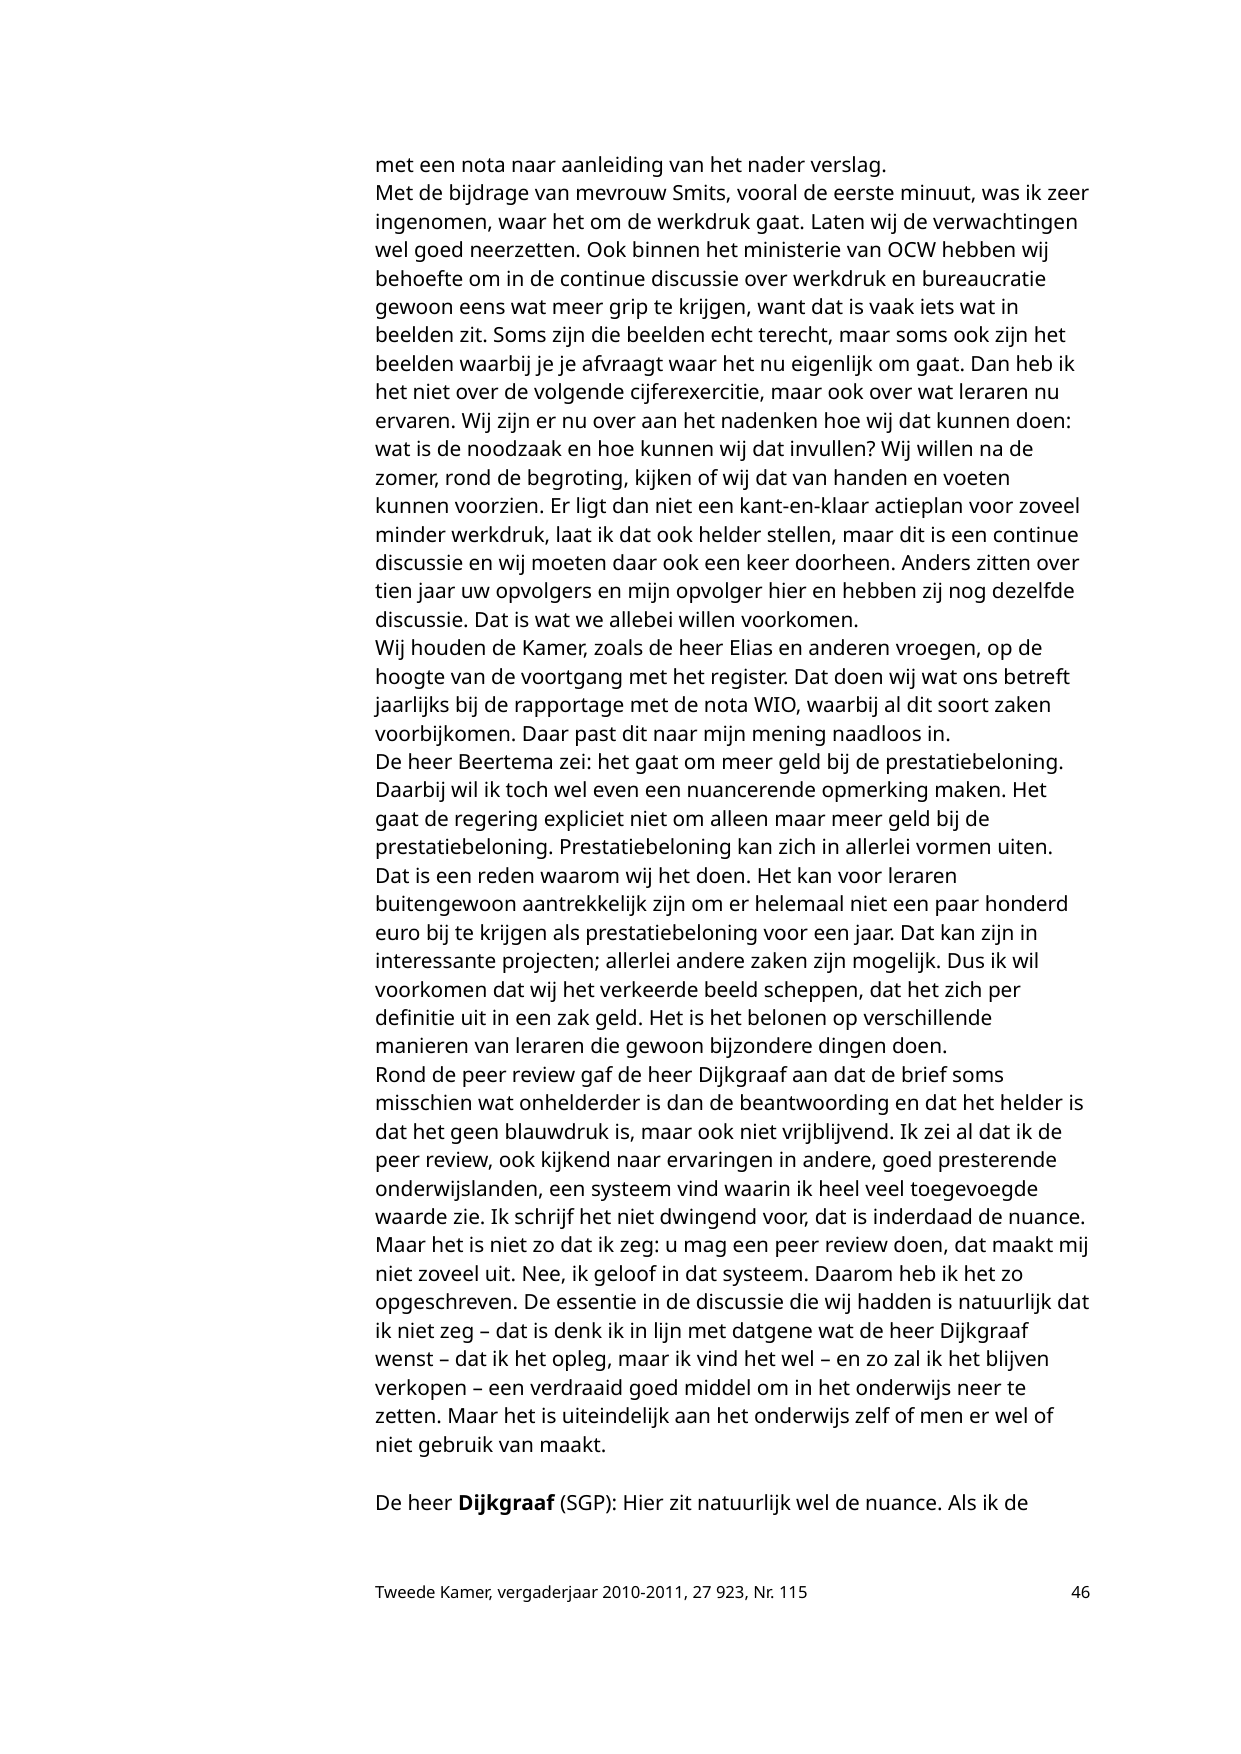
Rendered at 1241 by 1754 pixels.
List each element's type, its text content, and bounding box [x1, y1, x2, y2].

text De heer Beertema zei: het gaat om meer geld bij de prestatiebeloning. Daarbij wil ik toch wel even een nuancerende opmerking maken. Het gaat de regering expliciet niet om alleen maar meer geld bij de prestatiebeloning. Prestatiebeloning kan zich in allerlei vormen uiten. Dat is een reden waarom wij het doen. Het kan voor leraren buitengewoon aantrekkelijk zijn om er helemaal niet een paar honderd euro bij te krijgen als prestatiebeloning voor een jaar. Dat kan zijn in interessante projecten; allerlei andere zaken zijn mogelijk. Dus ik wil voorkomen dat wij het verkeerde beeld scheppen, dat het zich per definitie uit in een zak geld. Het is het belonen op verschillende manieren van leraren die gewoon bijzondere dingen doen. [375, 747, 1090, 1060]
text met een nota naar aanleiding van het nader verslag. [375, 150, 1090, 178]
text Met de bijdrage van mevrouw Smits, vooral de eerste minuut, was ik zeer ingenomen, waar het om de werkdruk gaat. Laten wij de verwachtingen wel goed neerzetten. Ook binnen het ministerie van OCW hebben wij behoefte om in de continue discussie over werkdruk en bureaucratie gewoon eens wat meer grip te krijgen, want dat is vaak iets wat in beelden zit. Soms zijn die beelden echt terecht, maar soms ook zijn het beelden waarbij je je afvraagt waar het nu eigenlijk om gaat. Dan heb ik het niet over de volgende cijferexercitie, maar ook over wat leraren nu ervaren. Wij zijn er nu over aan het nadenken hoe wij dat kunnen doen: wat is de noodzaak en hoe kunnen wij dat invullen? Wij willen na de zomer, rond de begroting, kijken of wij dat van handen en voeten kunnen voorzien. Er ligt dan niet een kant-en-klaar actieplan voor zoveel minder werkdruk, laat ik dat ook helder stellen, maar dit is een continue discussie en wij moeten daar ook een keer doorheen. Anders zitten over tien jaar uw opvolgers en mijn opvolger hier en hebben zij nog dezelfde discussie. Dat is wat we allebei willen voorkomen. [375, 178, 1090, 633]
text Rond de peer review gaf de heer Dijkgraaf aan dat de brief soms misschien wat onhelderder is dan de beantwoording en dat het helder is dat het geen blauwdruk is, maar ook niet vrijblijvend. Ik zei al dat ik de peer review, ook kijkend naar ervaringen in andere, goed presterende onderwijslanden, een systeem vind waarin ik heel veel toegevoegde waarde zie. Ik schrijf het niet dwingend voor, dat is inderdaad de nuance. Maar het is niet zo dat ik zeg: u mag een peer review doen, dat maakt mij niet zoveel uit. Nee, ik geloof in dat systeem. Daarom heb ik het zo opgeschreven. De essentie in de discussie die wij hadden is natuurlijk dat ik niet zeg – dat is denk ik in lijn met datgene wat de heer Dijkgraaf wenst – dat ik het opleg, maar ik vind het wel – en zo zal ik het blijven verkopen – een verdraaid goed middel om in het onderwijs neer te zetten. Maar het is uiteindelijk aan het onderwijs zelf of men er wel of niet gebruik van maakt. [375, 1060, 1090, 1458]
text De heer Dijkgraaf (SGP): Hier zit natuurlijk wel de nuance. Als ik de [375, 1488, 1090, 1517]
text Wij houden de Kamer, zoals de heer Elias en anderen vroegen, op de hoogte van de voortgang met het register. Dat doen wij wat ons betreft jaarlijks bij de rapportage met de nota WIO, waarbij al dit soort zaken voorbijkomen. Daar past dit naar mijn mening naadloos in. [375, 633, 1090, 747]
